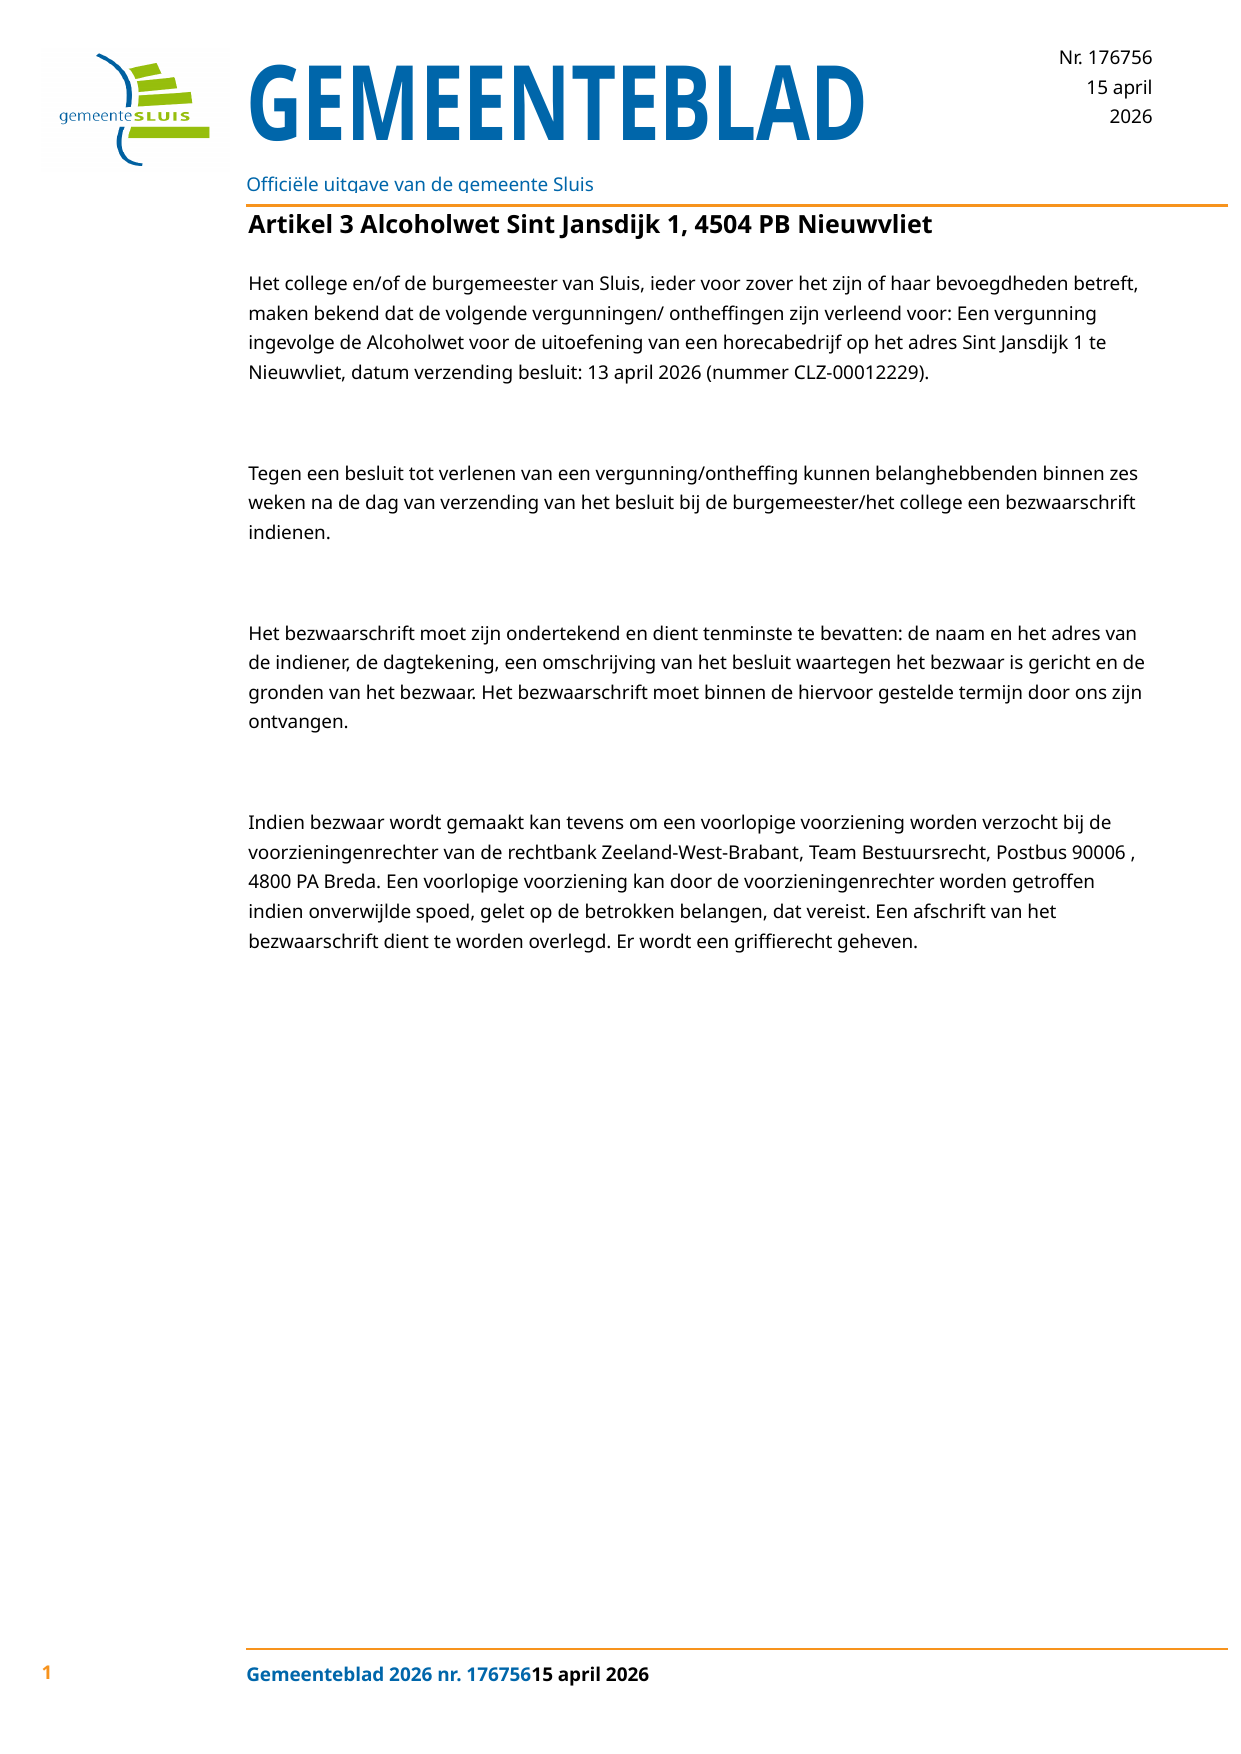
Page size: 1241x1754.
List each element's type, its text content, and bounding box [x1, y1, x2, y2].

picture [41, 47, 231, 172]
text Indien bezwaar wordt gemaakt kan tevens om een voorlopige voorziening worden verzocht bij de voorzieningenrechter van de rechtbank Zeeland-West-Brabant, Team Bestuursrecht, Postbus 90006 , 4800 PA Breda. Een voorlopige voorziening kan door de voorzieningenrechter worden getroffen indien onverwijlde spoed, gelet op de betrokken belangen, dat vereist. Een afschrift van het bezwaarschrift dient te worden overlegd. Er wordt een griffierecht geheven. [248, 809, 1152, 953]
text Het college en/of de burgemeester van Sluis, ieder voor zover het zijn of haar bevoegdheden betreft, maken bekend dat de volgende vergunningen/ ontheffingen zijn verleend voor: Een vergunning ingevolge de Alcoholwet voor de uitoefening van een horecabedrijf op het adres Sint Jansdijk 1 te Nieuwvliet, datum verzending besluit: 13 april 2026 (nummer CLZ-00012229). [248, 270, 1152, 385]
text Tegen een besluit tot verlenen van een vergunning/ontheffing kunnen belanghebbenden binnen zes weken na de dag van verzending van het besluit bij de burgemeester/het college een bezwaarschrift indienen. [248, 460, 1152, 545]
text Het bezwaarschrift moet zijn ondertekend en dient tenminste te bevatten: de naam en het adres van de indiener, de dagtekening, een omschrijving van het besluit waartegen het bezwaar is gericht en de gronden van het bezwaar. Het bezwaarschrift moet binnen de hiervoor gestelde termijn door ons zijn ontvangen. [248, 620, 1152, 734]
text Artikel 3 Alcoholwet Sint Jansdijk 1, 4504 PB Nieuwvliet [248, 207, 1152, 241]
